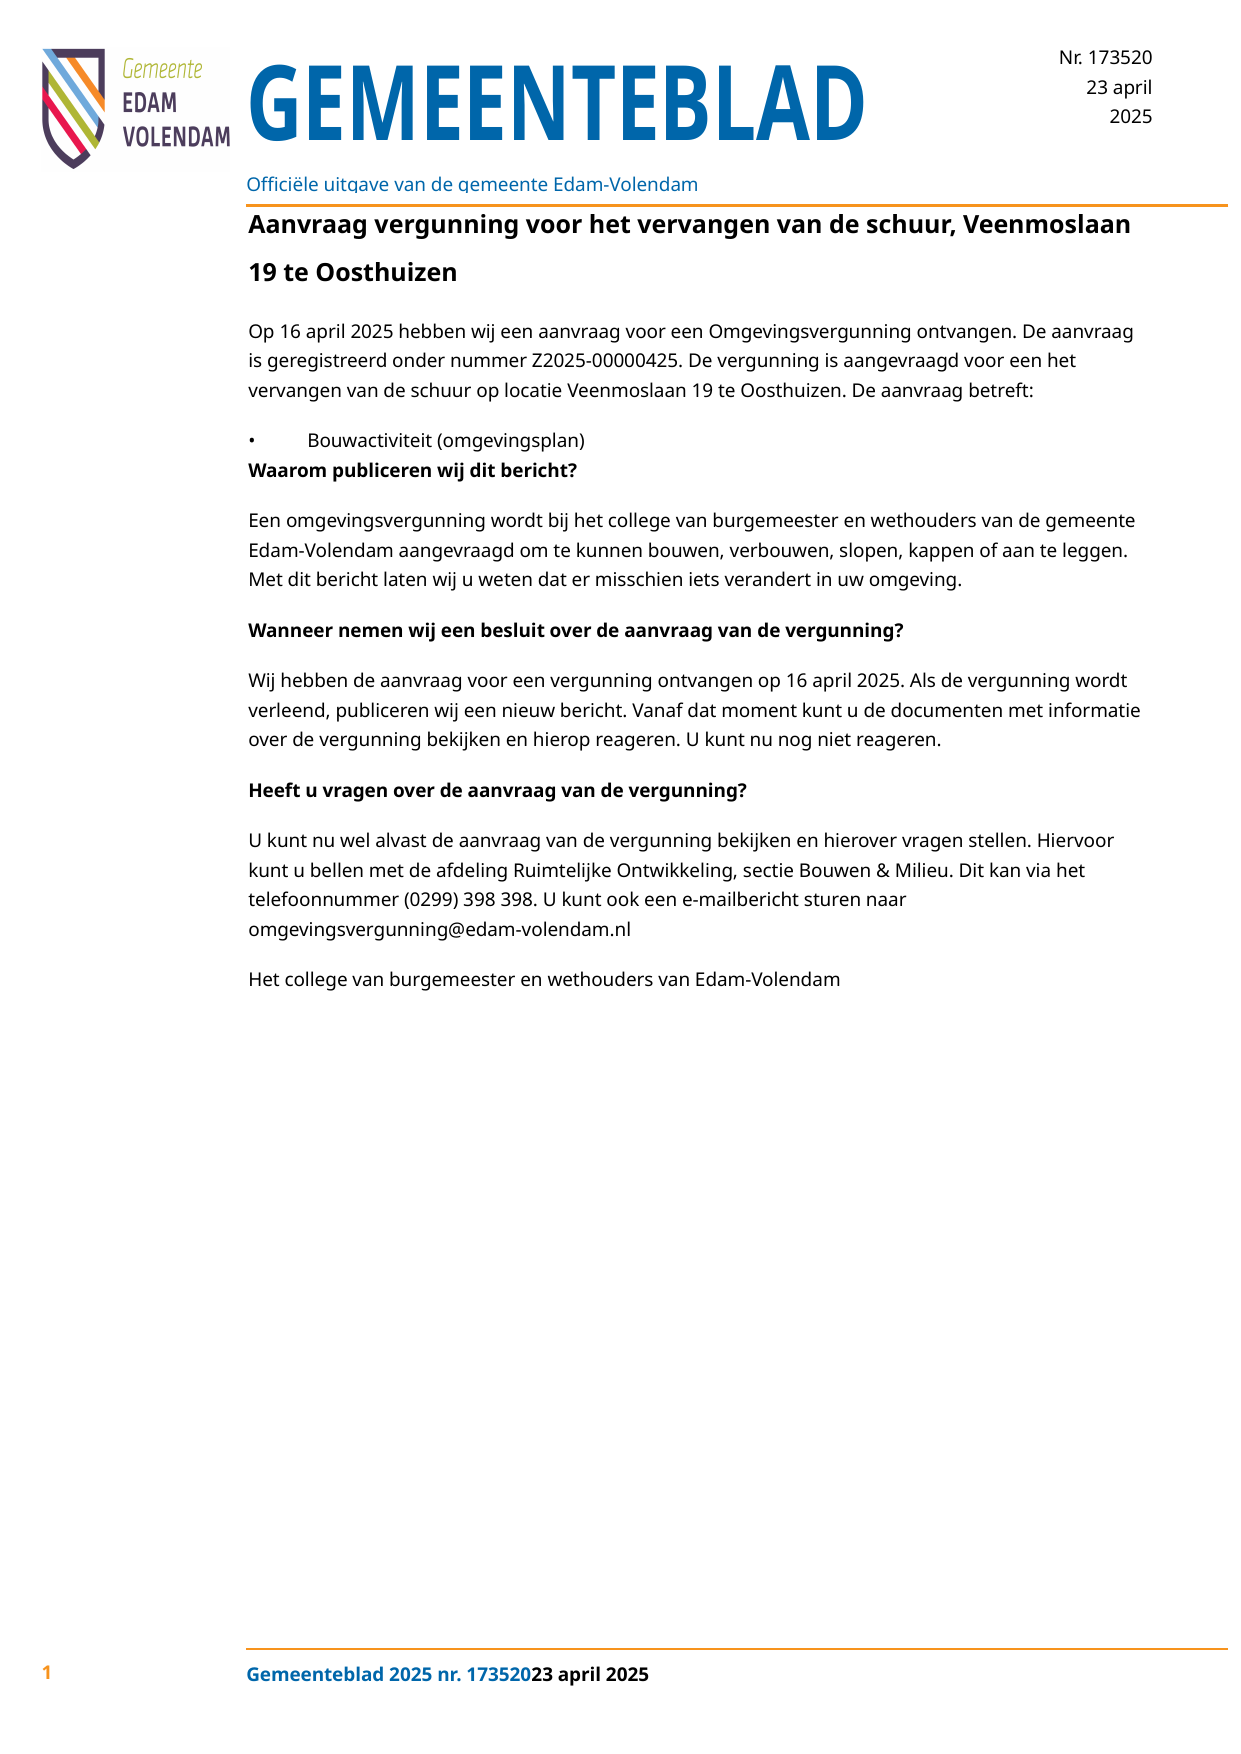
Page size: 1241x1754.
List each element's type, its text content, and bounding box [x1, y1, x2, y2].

text Waarom publiceren wij dit bericht? [248, 457, 1152, 483]
text Het college van burgemeester en wethouders van Edam-Volendam [248, 967, 1152, 992]
picture [41, 47, 231, 172]
text U kunt nu wel alvast de aanvraag van de vergunning bekijken en hierover vragen stellen. Hiervoor kunt u bellen met de afdeling Ruimtelijke Ontwikkeling, sectie Bouwen & Milieu. Dit kan via het telefoonnummer (0299) 398 398. U kunt ook een e-mailbericht sturen naar omgevingsvergunning@edam-volendam.nl [248, 827, 1152, 942]
text Op 16 april 2025 hebben wij een aanvraag voor een Omgevingsvergunning ontvangen. De aanvraag is geregistreerd onder nummer Z2025-00000425. De vergunning is aangevraagd voor een het vervangen van de schuur op locatie Veenmoslaan 19 te Oosthuizen. De aanvraag betreft: [248, 318, 1152, 403]
text Een omgevingsvergunning wordt bij het college van burgemeester en wethouders van de gemeente Edam-Volendam aangevraagd om te kunnen bouwen, verbouwen, slopen, kappen of aan te leggen. Met dit bericht laten wij u weten dat er misschien iets verandert in uw omgeving. [248, 507, 1152, 592]
text Wanneer nemen wij een besluit over de aanvraag van de vergunning? [248, 617, 1152, 643]
text Wij hebben de aanvraag voor een vergunning ontvangen op 16 april 2025. Als de vergunning wordt verleend, publiceren wij een nieuw bericht. Vanaf dat moment kunt u de documenten met informatie over de vergunning bekijken en hierop reageren. U kunt nu nog niet reageren. [248, 667, 1152, 752]
text Heeft u vragen over de aanvraag van de vergunning? [248, 777, 1152, 803]
list Bouwactiviteit (omgevingsplan) [248, 427, 1152, 453]
text Aanvraag vergunning voor het vervangen van de schuur, Veenmoslaan 19 te Oosthuizen [248, 207, 1152, 288]
